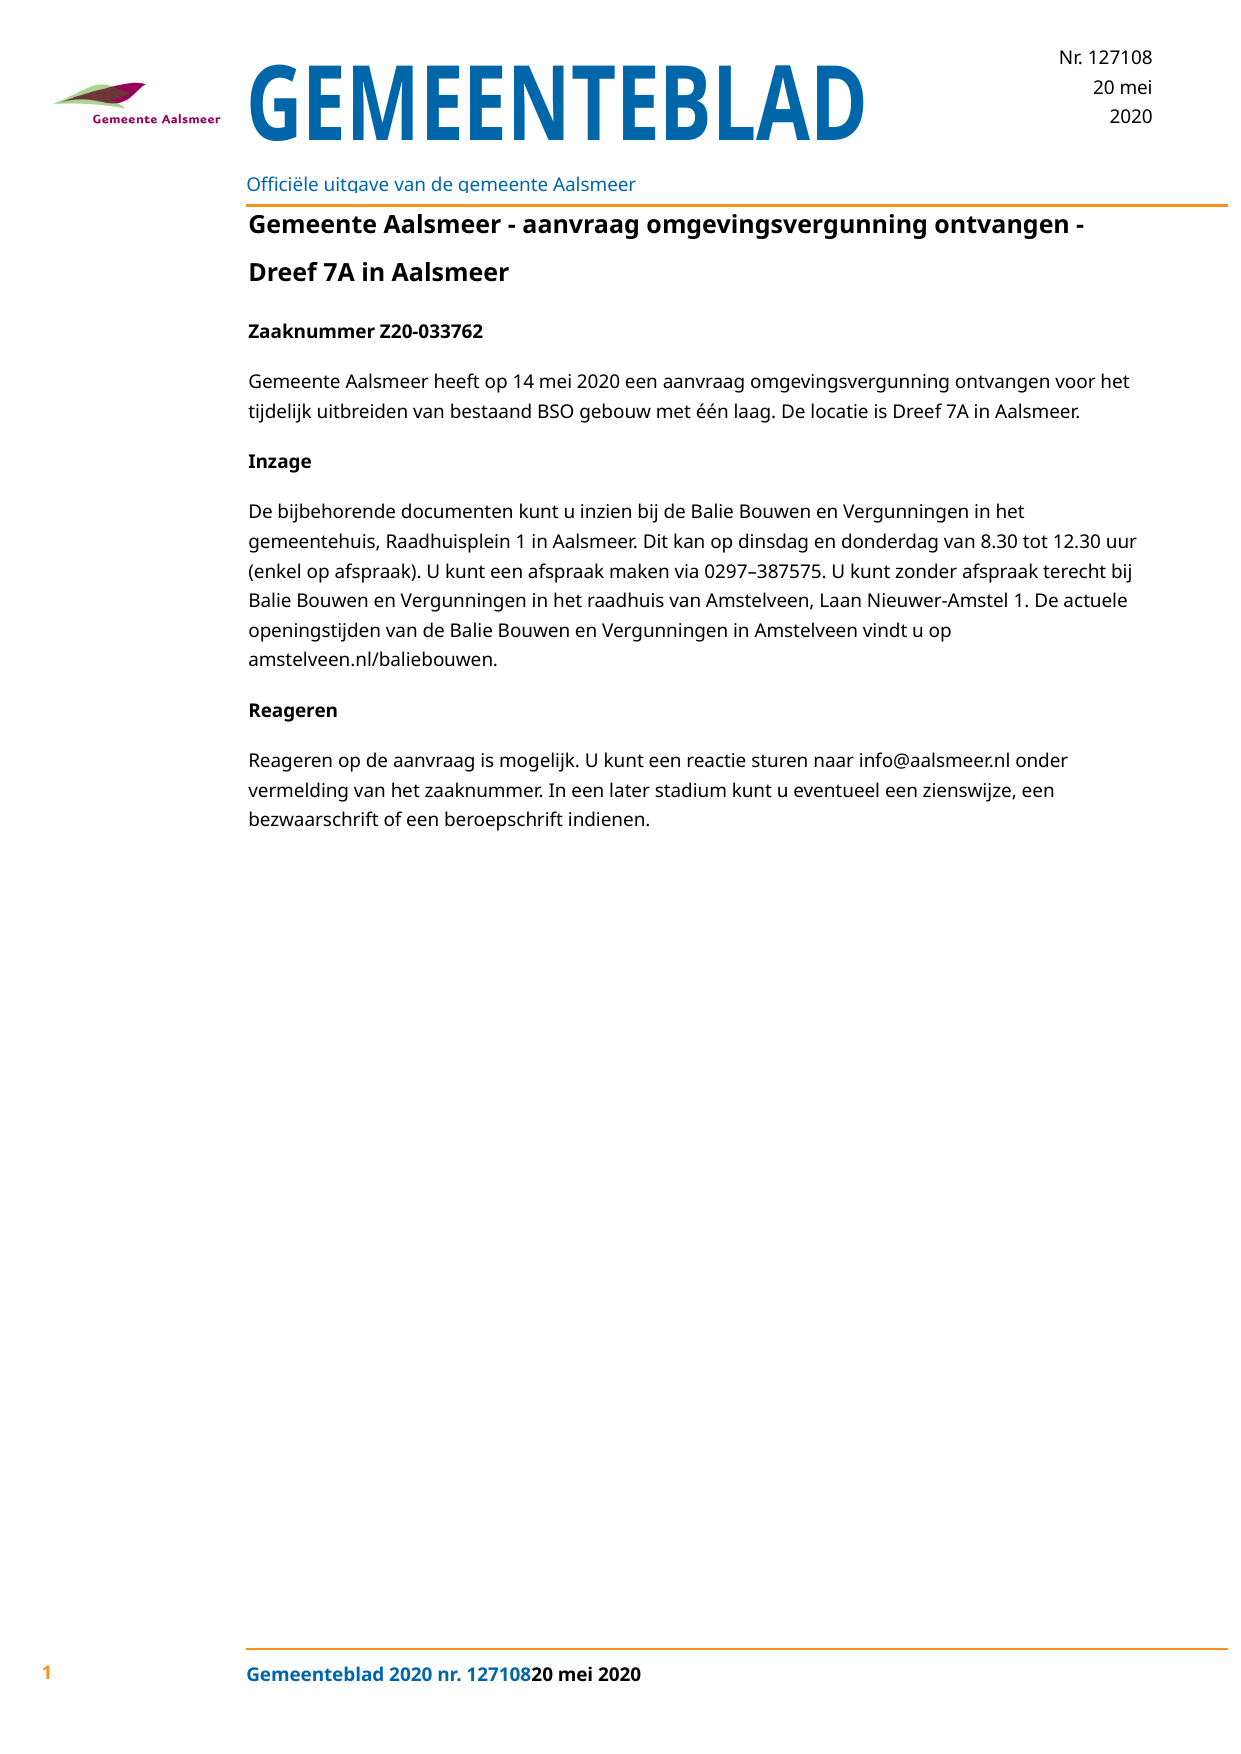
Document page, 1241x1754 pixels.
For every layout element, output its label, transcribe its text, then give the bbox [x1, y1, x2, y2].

text Reageren [248, 697, 1152, 723]
text Gemeente Aalsmeer - aanvraag omgevingsvergunning ontvangen - Dreef 7A in Aalsmeer [248, 207, 1152, 288]
text Inzage [248, 448, 1152, 474]
text De bijbehorende documenten kunt u inzien bij de Balie Bouwen en Vergunningen in het gemeentehuis, Raadhuisplein 1 in Aalsmeer. Dit kan op dinsdag en donderdag van 8.30 tot 12.30 uur (enkel op afspraak). U kunt een afspraak maken via 0297–387575. U kunt zonder afspraak terecht bij Balie Bouwen en Vergunningen in het raadhuis van Amstelveen, Laan Nieuwer-Amstel 1. De actuele openingstijden van de Balie Bouwen en Vergunningen in Amstelveen vindt u op amstelveen.nl/baliebouwen. [248, 499, 1152, 672]
picture [41, 47, 231, 172]
text Gemeente Aalsmeer heeft op 14 mei 2020 een aanvraag omgevingsvergunning ontvangen voor het tijdelijk uitbreiden van bestaand BSO gebouw met één laag. De locatie is Dreef 7A in Aalsmeer. [248, 368, 1152, 424]
text Reageren op de aanvraag is mogelijk. U kunt een reactie sturen naar info@aalsmeer.nl onder vermelding van het zaaknummer. In een later stadium kunt u eventueel een zienswijze, een bezwaarschrift of een beroepschrift indienen. [248, 747, 1152, 832]
text Zaaknummer Z20-033762 [248, 318, 1152, 344]
